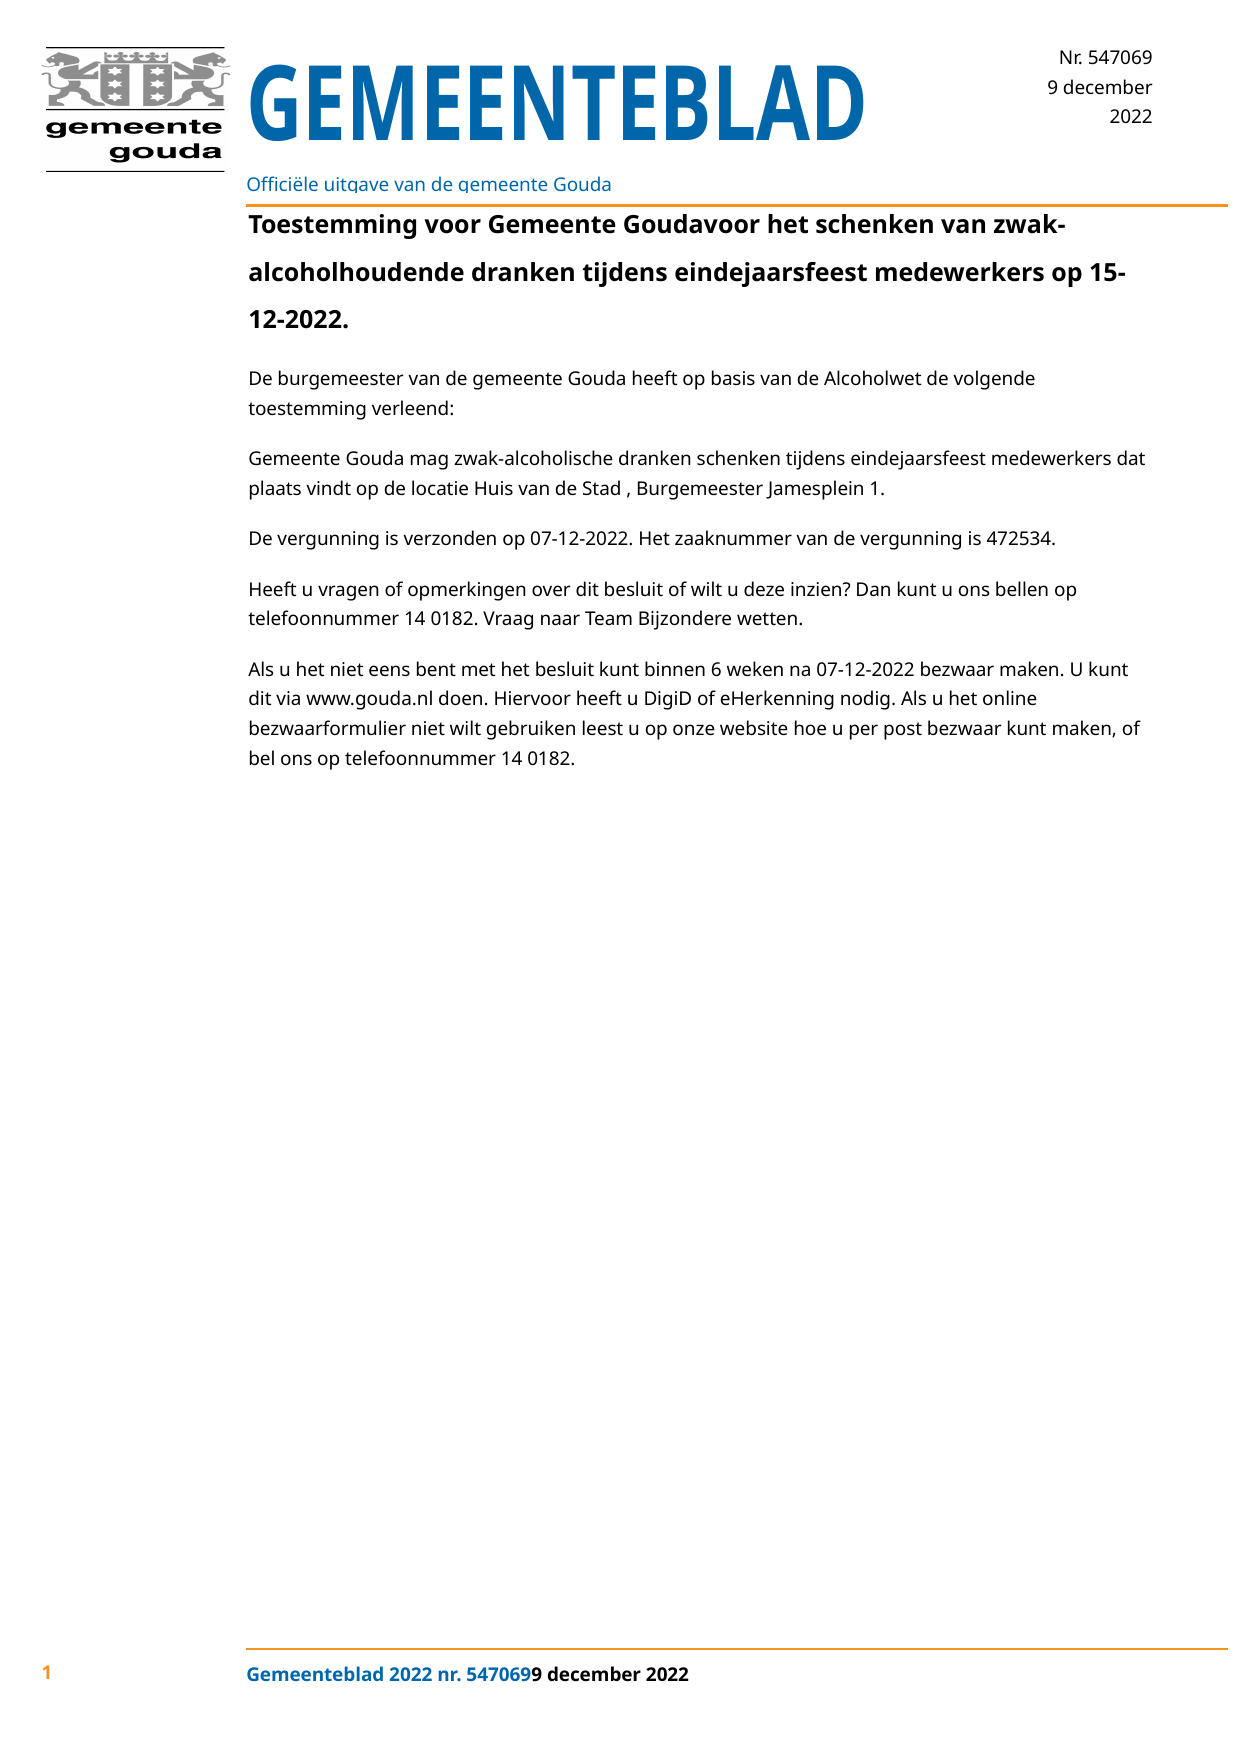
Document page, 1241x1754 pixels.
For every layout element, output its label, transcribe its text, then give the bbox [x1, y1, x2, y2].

text Gemeente Gouda mag zwak-alcoholische dranken schenken tijdens eindejaarsfeest medewerkers dat plaats vindt op de locatie Huis van de Stad , Burgemeester Jamesplein 1. [248, 446, 1152, 501]
picture [41, 47, 231, 172]
text De vergunning is verzonden op 07-12-2022. Het zaaknummer van de vergunning is 472534. [248, 526, 1152, 551]
text De burgemeester van de gemeente Gouda heeft op basis van de Alcoholwet de volgende toestemming verleend: [248, 366, 1152, 421]
text Heeft u vragen of opmerkingen over dit besluit of wilt u deze inzien? Dan kunt u ons bellen op telefoonnummer 14 0182. Vraag naar Team Bijzondere wetten. [248, 576, 1152, 631]
text Toestemming voor Gemeente Goudavoor het schenken van zwak-alcoholhoudende dranken tijdens eindejaarsfeest medewerkers op 15-12-2022. [248, 207, 1152, 336]
text Als u het niet eens bent met het besluit kunt binnen 6 weken na 07-12-2022 bezwaar maken. U kunt dit via www.gouda.nl doen. Hiervoor heeft u DigiD of eHerkenning nodig. Als u het online bezwaarformulier niet wilt gebruiken leest u op onze website hoe u per post bezwaar kunt maken, of bel ons op telefoonnummer 14 0182. [248, 656, 1152, 770]
